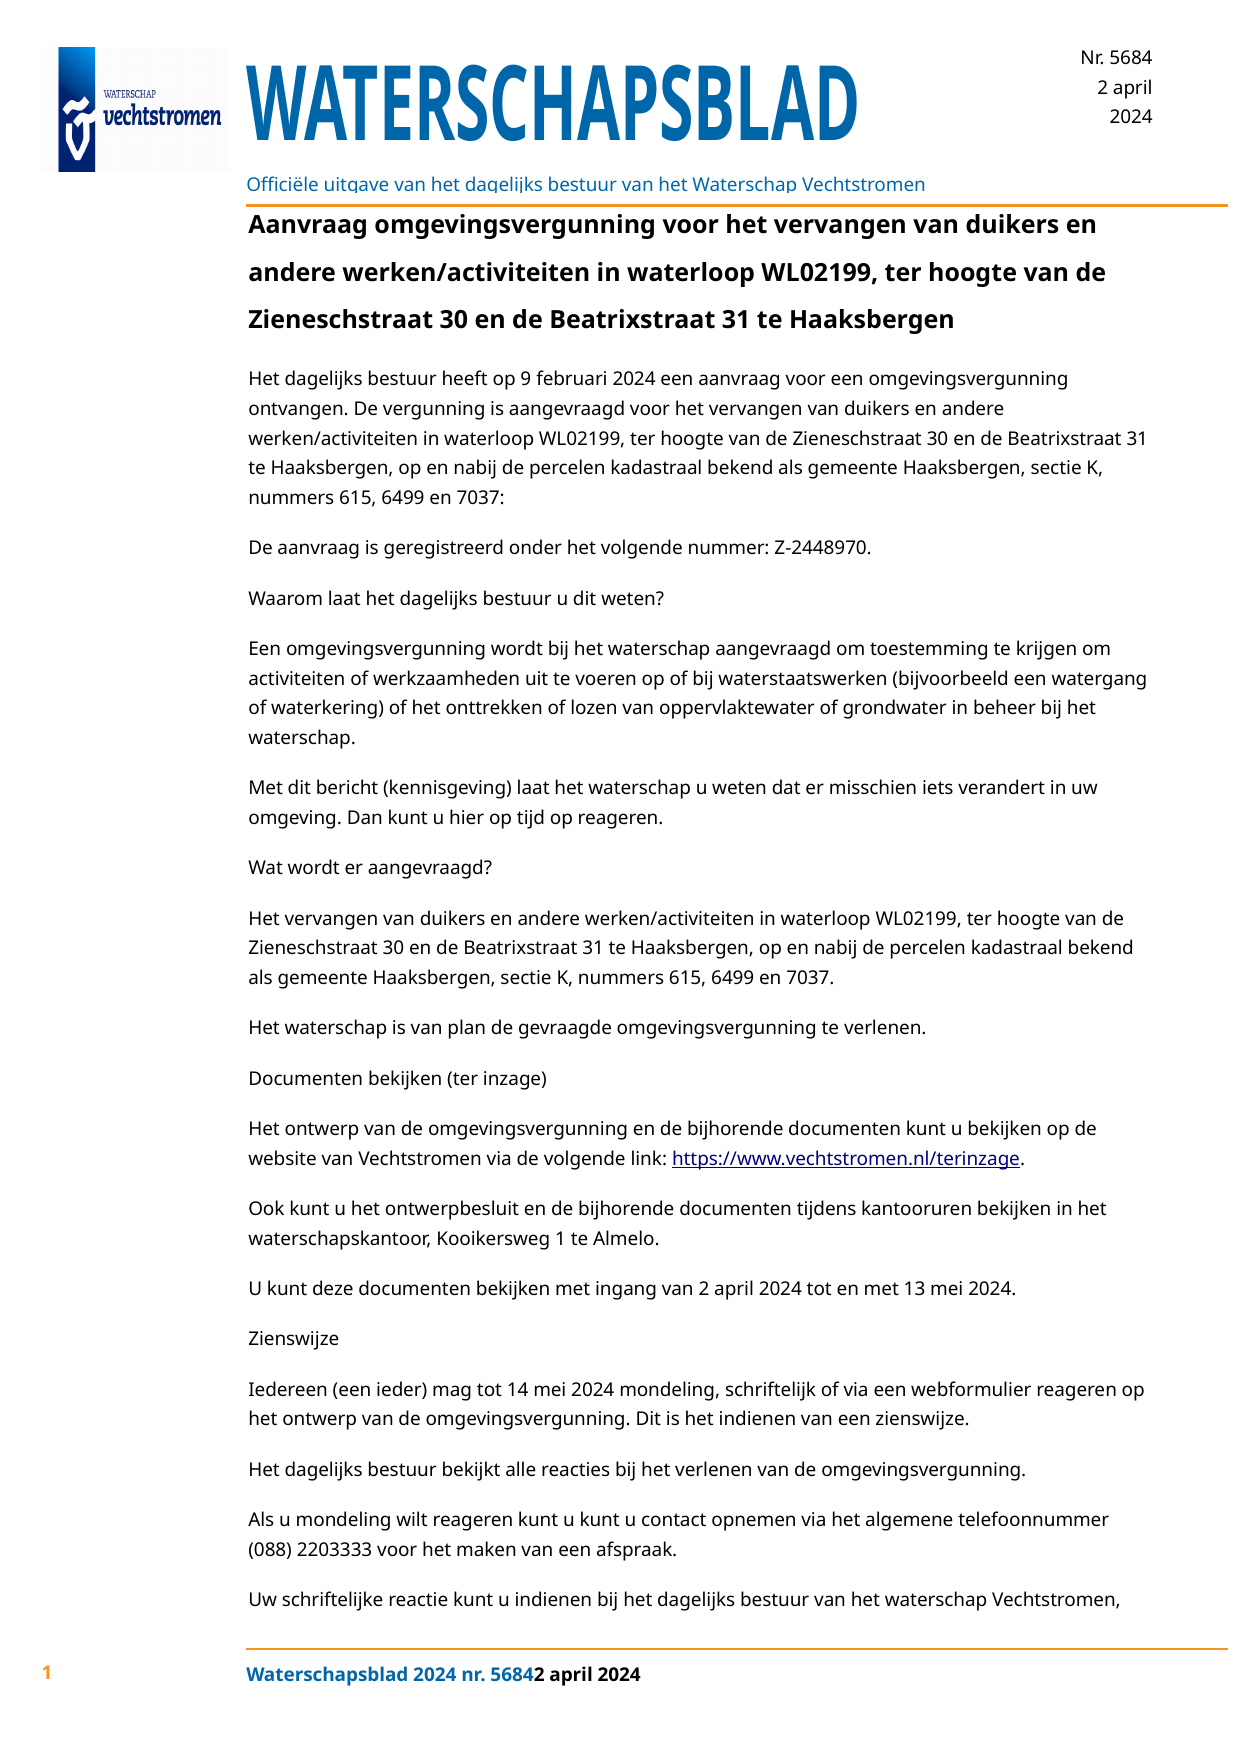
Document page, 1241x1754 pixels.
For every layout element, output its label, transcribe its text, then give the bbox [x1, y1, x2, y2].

text Als u mondeling wilt reageren kunt u kunt u contact opnemen via het algemene telefoonnummer (088) 2203333 voor het maken van een afspraak. [248, 1506, 1152, 1562]
text Wat wordt er aangevraagd? [248, 854, 1152, 880]
text De aanvraag is geregistreerd onder het volgende nummer: Z-2448970. [248, 534, 1152, 560]
text Het waterschap is van plan de gevraagde omgevingsvergunning te verlenen. [248, 1014, 1152, 1040]
text U kunt deze documenten bekijken met ingang van 2 april 2024 tot en met 13 mei 2024. [248, 1275, 1152, 1301]
text Ook kunt u het ontwerpbesluit en de bijhorende documenten tijdens kantooruren bekijken in het waterschapskantoor, Kooikersweg 1 te Almelo. [248, 1195, 1152, 1250]
text Zienswijze [248, 1326, 1152, 1351]
text Waarom laat het dagelijks bestuur u dit weten? [248, 585, 1152, 610]
text Aanvraag omgevingsvergunning voor het vervangen van duikers en andere werken/activiteiten in waterloop WL02199, ter hoogte van de Zieneschstraat 30 en de Beatrixstraat 31 te Haaksbergen [248, 207, 1152, 336]
picture [41, 47, 231, 172]
text Met dit bericht (kennisgeving) laat het waterschap u weten dat er misschien iets verandert in uw omgeving. Dan kunt u hier op tijd op reageren. [248, 774, 1152, 829]
text Documenten bekijken (ter inzage) [248, 1065, 1152, 1090]
text Het vervangen van duikers en andere werken/activiteiten in waterloop WL02199, ter hoogte van de Zieneschstraat 30 en de Beatrixstraat 31 te Haaksbergen, op en nabij de percelen kadastraal bekend als gemeente Haaksbergen, sectie K, nummers 615, 6499 en 7037. [248, 905, 1152, 989]
text Het ontwerp van de omgevingsvergunning en de bijhorende documenten kunt u bekijken op de website van Vechtstromen via de volgende link: https://www.vechtstromen.nl/terinzage. [248, 1115, 1152, 1170]
text Een omgevingsvergunning wordt bij het waterschap aangevraagd om toestemming te krijgen om activiteiten of werkzaamheden uit te voeren op of bij waterstaatswerken (bijvoorbeeld een watergang of waterkering) of het onttrekken of lozen van oppervlaktewater of grondwater in beheer bij het waterschap. [248, 635, 1152, 749]
text Het dagelijks bestuur heeft op 9 februari 2024 een aanvraag voor een omgevingsvergunning ontvangen. De vergunning is aangevraagd voor het vervangen van duikers en andere werken/activiteiten in waterloop WL02199, ter hoogte van de Zieneschstraat 30 en de Beatrixstraat 31 te Haaksbergen, op en nabij de percelen kadastraal bekend als gemeente Haaksbergen, sectie K, nummers 615, 6499 en 7037: [248, 366, 1152, 509]
text Uw schriftelijke reactie kunt u indienen bij het dagelijks bestuur van het waterschap Vechtstromen, [248, 1586, 1152, 1612]
text Iedereen (een ieder) mag tot 14 mei 2024 mondeling, schriftelijk of via een webformulier reageren op het ontwerp van de omgevingsvergunning. Dit is het indienen van een zienswijze. [248, 1376, 1152, 1431]
text Het dagelijks bestuur bekijkt alle reacties bij het verlenen van de omgevingsvergunning. [248, 1456, 1152, 1482]
